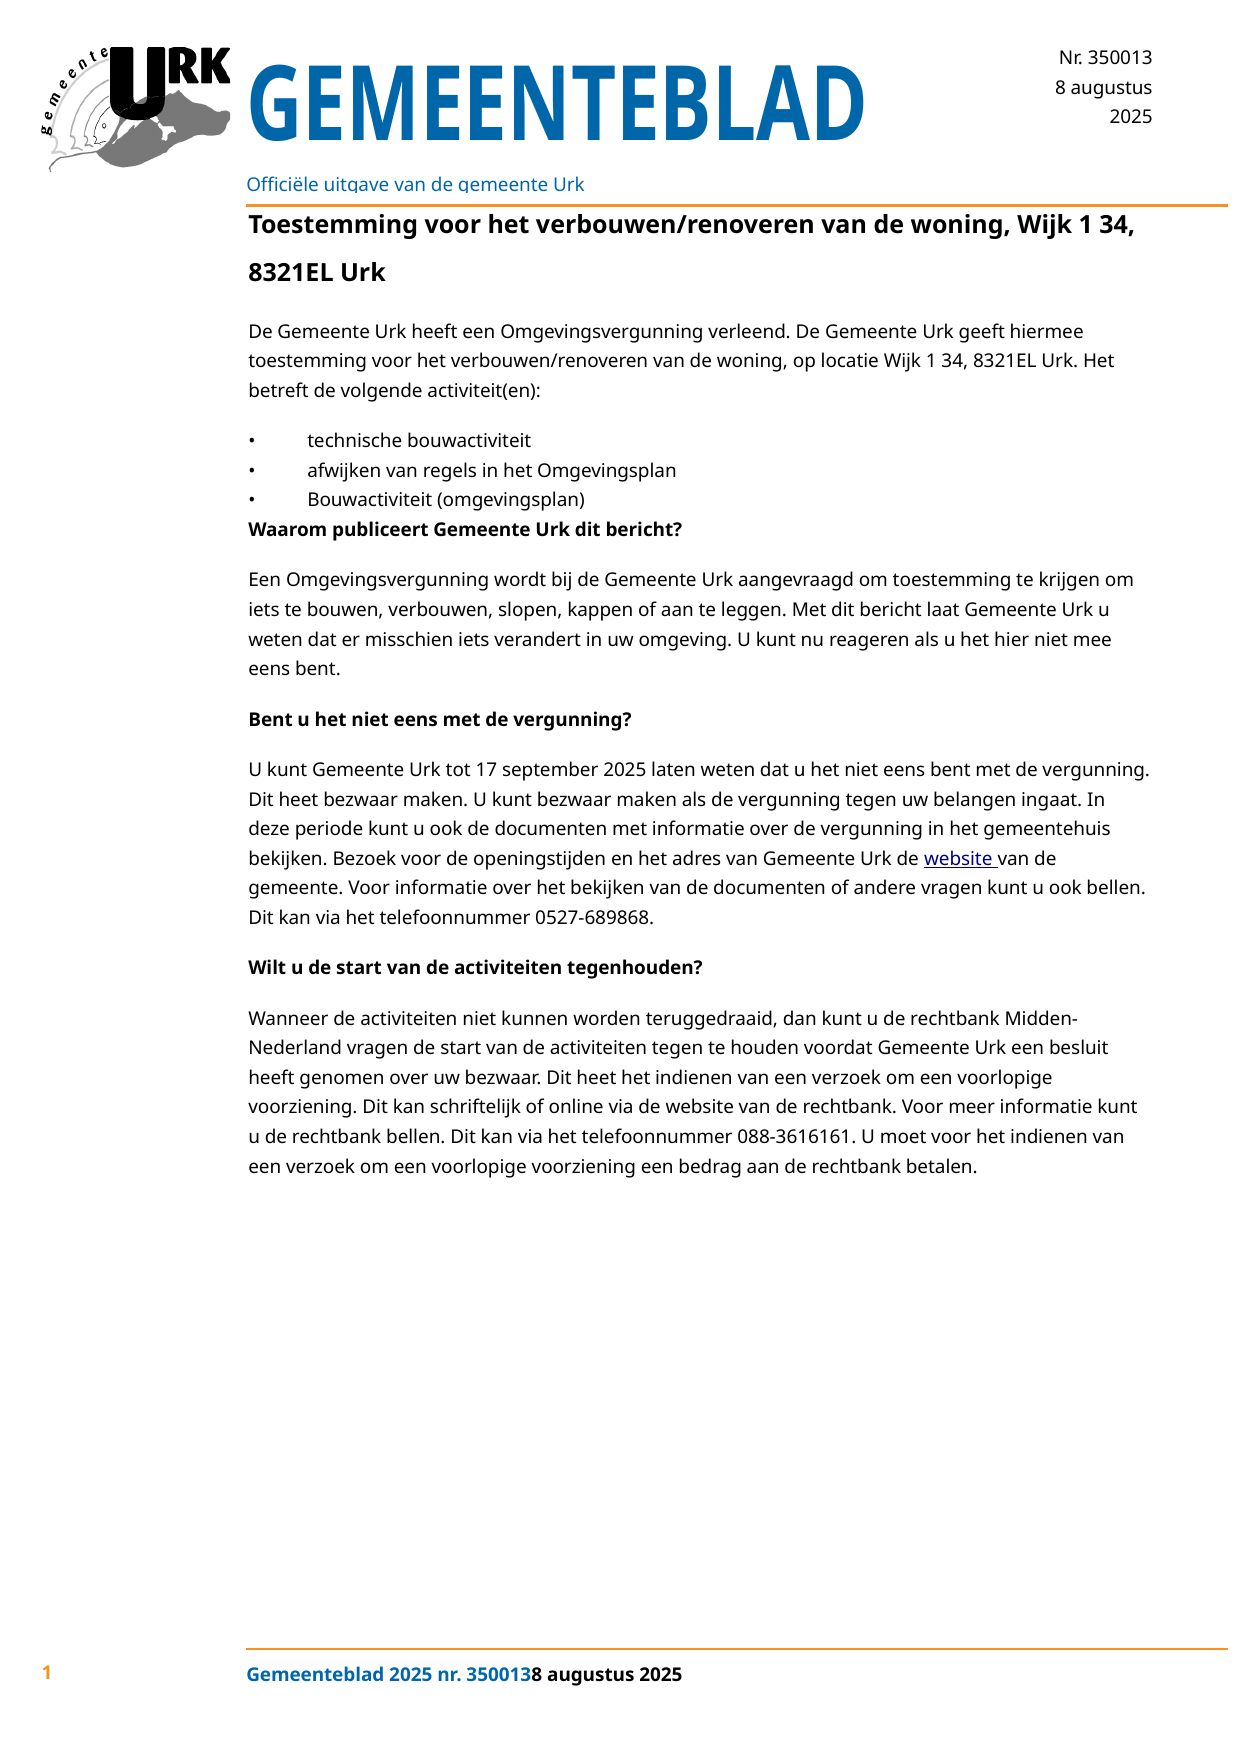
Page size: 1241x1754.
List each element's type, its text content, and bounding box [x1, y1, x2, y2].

text Toestemming voor het verbouwen/renoveren van de woning, Wijk 1 34, 8321EL Urk [248, 207, 1152, 288]
text Waarom publiceert Gemeente Urk dit bericht? [248, 516, 1152, 542]
list technische bouwactiviteit [248, 427, 1152, 453]
list Bouwactiviteit (omgevingsplan) [248, 487, 1152, 512]
text Bent u het niet eens met de vergunning? [248, 706, 1152, 732]
text De Gemeente Urk heeft een Omgevingsvergunning verleend. De Gemeente Urk geeft hiermee toestemming voor het verbouwen/renoveren van de woning, op locatie Wijk 1 34, 8321EL Urk. Het betreft de volgende activiteit(en): [248, 318, 1152, 403]
text Wanneer de activiteiten niet kunnen worden teruggedraaid, dan kunt u de rechtbank Midden-Nederland vragen de start van de activiteiten tegen te houden voordat Gemeente Urk een besluit heeft genomen over uw bezwaar. Dit heet het indienen van een verzoek om een voorlopige voorziening. Dit kan schriftelijk of online via de website van de rechtbank. Voor meer informatie kunt u de rechtbank bellen. Dit kan via het telefoonnummer 088-3616161. U moet voor het indienen van een verzoek om een voorlopige voorziening een bedrag aan de rechtbank betalen. [248, 1005, 1152, 1179]
text Een Omgevingsvergunning wordt bij de Gemeente Urk aangevraagd om toestemming te krijgen om iets te bouwen, verbouwen, slopen, kappen of aan te leggen. Met dit bericht laat Gemeente Urk u weten dat er misschien iets verandert in uw omgeving. U kunt nu reageren als u het hier niet mee eens bent. [248, 567, 1152, 681]
list afwijken van regels in het Omgevingsplan [248, 457, 1152, 483]
text U kunt Gemeente Urk tot 17 september 2025 laten weten dat u het niet eens bent met de vergunning. Dit heet bezwaar maken. U kunt bezwaar maken als de vergunning tegen uw belangen ingaat. In deze periode kunt u ook de documenten met informatie over de vergunning in het gemeentehuis bekijken. Bezoek voor de openingstijden en het adres van Gemeente Urk de website van de gemeente. Voor informatie over het bekijken van de documenten of andere vragen kunt u ook bellen. Dit kan via het telefoonnummer 0527-689868. [248, 756, 1152, 930]
picture [41, 47, 231, 172]
text Wilt u de start van de activiteiten tegenhouden? [248, 954, 1152, 980]
